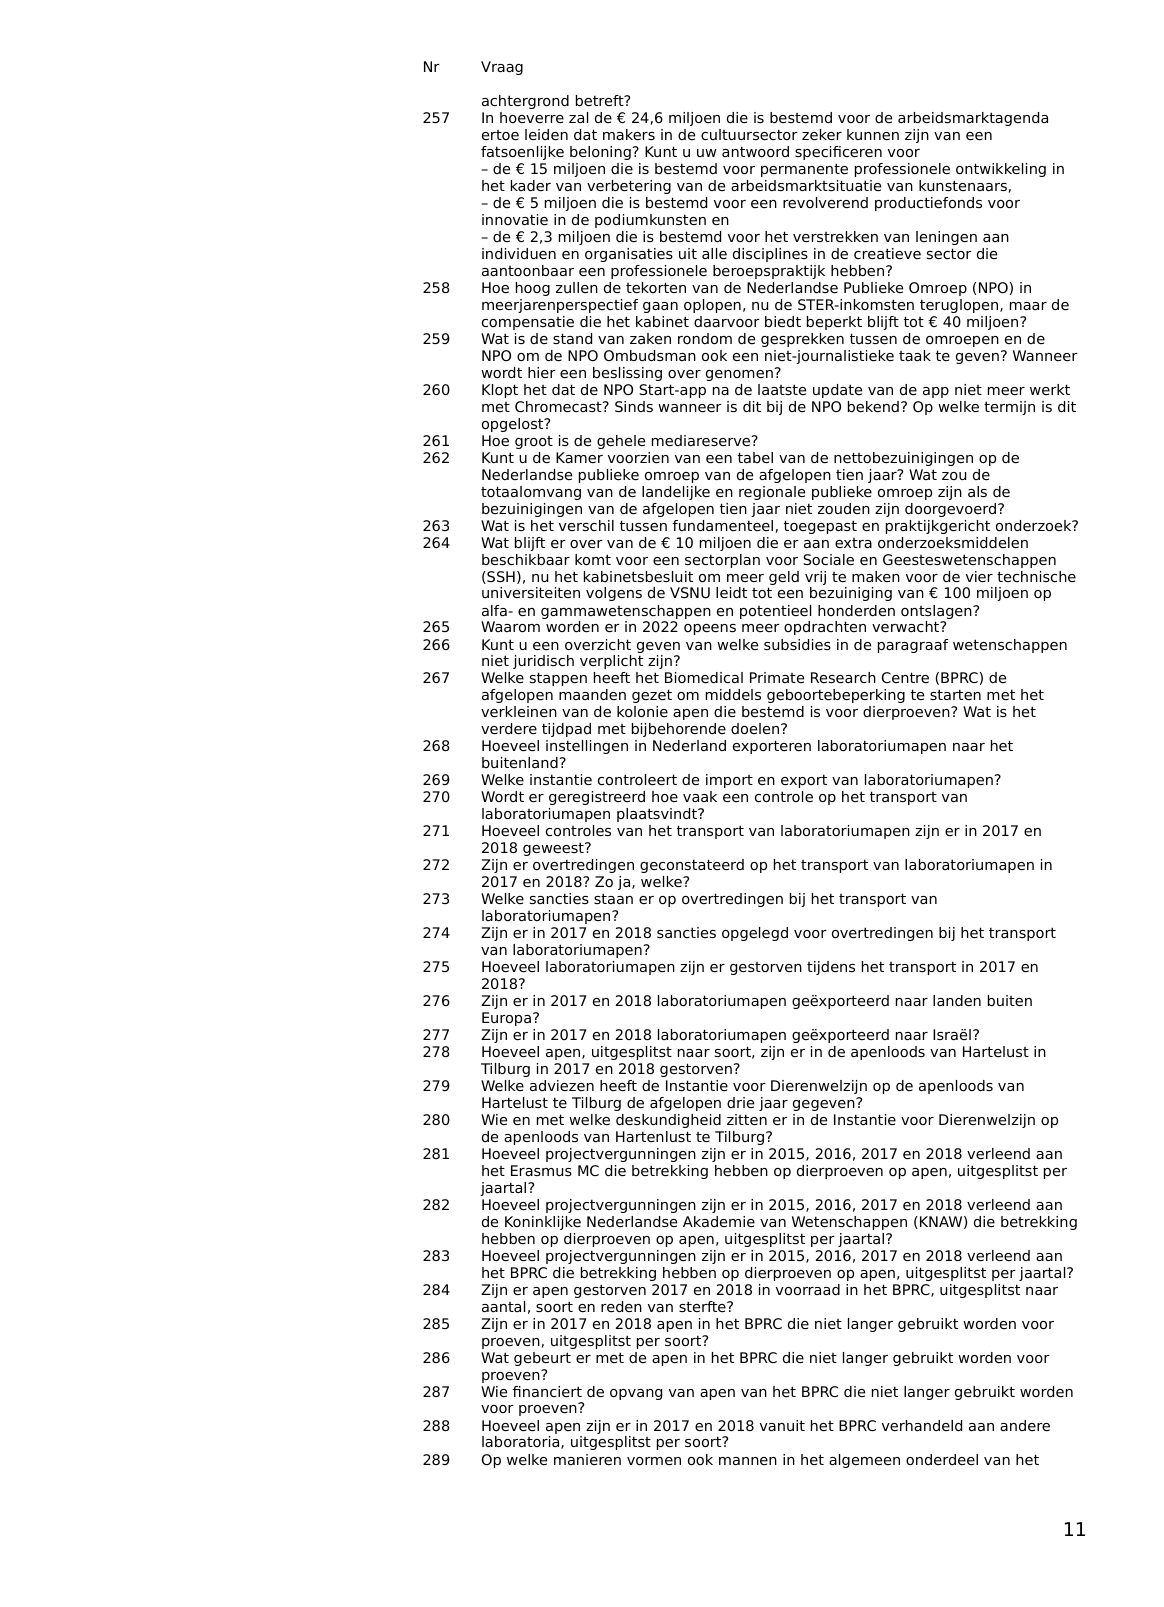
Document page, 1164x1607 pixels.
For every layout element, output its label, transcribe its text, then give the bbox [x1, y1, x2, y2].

table_cell Wie financiert de opvang van apen van het BPRC die niet langer gebruikt worden voor proeven? [475, 1384, 1087, 1417]
table_cell 265 [422, 619, 475, 636]
table_cell Zijn er in 2017 en 2018 laboratoriumapen geëxporteerd naar landen buiten Europa? [475, 993, 1087, 1027]
table_cell 266 [422, 636, 475, 670]
table_cell Klopt het dat de NPO Start-app na de laatste update van de app niet meer werkt met Chromecast? Sinds wanneer is dit bij de NPO bekend? Op welke termijn is dit opgelost? [475, 382, 1087, 433]
table_cell 260 [422, 382, 475, 433]
table_header Nr [422, 59, 475, 76]
table_cell Zijn er apen gestorven 2017 en 2018 in voorraad in het BPRC, uitgesplitst naar aantal, soort en reden van sterfte? [475, 1282, 1087, 1316]
table_cell [422, 93, 475, 110]
table_cell [475, 76, 1087, 93]
table_cell 273 [422, 891, 475, 925]
table_cell 277 [422, 1027, 475, 1044]
table_cell 272 [422, 857, 475, 891]
table_cell 257 [422, 110, 475, 280]
table_cell Wie en met welke deskundigheid zitten er in de Instantie voor Dierenwelzijn op de apenloods van Hartenlust te Tilburg? [475, 1112, 1087, 1146]
table_cell 261 [422, 433, 475, 449]
table_cell 283 [422, 1248, 475, 1282]
table_cell 275 [422, 959, 475, 993]
table_cell 258 [422, 280, 475, 331]
table_cell Hoeveel projectvergunningen zijn er in 2015, 2016, 2017 en 2018 verleend aan het Erasmus MC die betrekking hebben op dierproeven op apen, uitgesplitst per jaartal? [475, 1146, 1087, 1197]
table_cell Welke instantie controleert de import en export van laboratoriumapen? [475, 772, 1087, 789]
table_cell Hoeveel controles van het transport van laboratoriumapen zijn er in 2017 en 2018 geweest? [475, 823, 1087, 857]
table_cell Zijn er in 2017 en 2018 apen in het BPRC die niet langer gebruikt worden voor proeven, uitgesplitst per soort? [475, 1316, 1087, 1349]
table_cell Kunt u een overzicht geven van welke subsidies in de paragraaf wetenschappen niet juridisch verplicht zijn? [475, 636, 1087, 670]
table_cell Wat is de stand van zaken rondom de gesprekken tussen de omroepen en de NPO om de NPO Ombudsman ook een niet-journalistieke taak te geven? Wanneer wordt hier een beslissing over genomen? [475, 331, 1087, 382]
table_cell Hoe hoog zullen de tekorten van de Nederlandse Publieke Omroep (NPO) in meerjarenperspectief gaan oplopen, nu de STER-inkomsten teruglopen, maar de compensatie die het kabinet daarvoor biedt beperkt blijft tot € 40 miljoen? [475, 280, 1087, 331]
table_cell [422, 76, 475, 93]
table_cell In hoeverre zal de € 24,6 miljoen die is bestemd voor de arbeidsmarktagenda ertoe leiden dat makers in de cultuursector zeker kunnen zijn van een fatsoenlijke beloning? Kunt u uw antwoord specificeren voor – de € 15 miljoen die is bestemd voor permanente professionele ontwikkeling in het kader van verbetering van de arbeidsmarktsituatie van kunstenaars, – de € 5 miljoen die is bestemd voor een revolverend productiefonds voor innovatie in de podiumkunsten en – de € 2,3 miljoen die is bestemd voor het verstrekken van leningen aan individuen en organisaties uit alle disciplines in de creatieve sector die aantoonbaar een professionele beroepspraktijk hebben? [475, 110, 1087, 280]
table_cell 281 [422, 1146, 475, 1197]
table_cell 262 [422, 450, 475, 517]
table_cell Hoeveel instellingen in Nederland exporteren laboratoriumapen naar het buitenland? [475, 738, 1087, 772]
table_cell Welke sancties staan er op overtredingen bij het transport van laboratoriumapen? [475, 891, 1087, 925]
table_cell 285 [422, 1316, 475, 1349]
table_cell 264 [422, 535, 475, 619]
table_cell Zijn er in 2017 en 2018 laboratoriumapen geëxporteerd naar Israël? [475, 1027, 1087, 1044]
table_cell 263 [422, 518, 475, 534]
table_cell 274 [422, 925, 475, 959]
table_cell Zijn er in 2017 en 2018 sancties opgelegd voor overtredingen bij het transport van laboratoriumapen? [475, 925, 1087, 959]
table_cell 289 [422, 1451, 475, 1468]
table_cell 282 [422, 1197, 475, 1248]
table_cell achtergrond betreft? [475, 93, 1087, 110]
table_cell 284 [422, 1282, 475, 1316]
table_cell Wordt er geregistreerd hoe vaak een controle op het transport van laboratoriumapen plaatsvindt? [475, 789, 1087, 823]
table_cell 267 [422, 670, 475, 738]
table_cell Welke stappen heeft het Biomedical Primate Research Centre (BPRC) de afgelopen maanden gezet om middels geboortebeperking te starten met het verkleinen van de kolonie apen die bestemd is voor dierproeven? Wat is het verdere tijdpad met bijbehorende doelen? [475, 670, 1087, 738]
table_cell 268 [422, 738, 475, 772]
table_cell 259 [422, 331, 475, 382]
table_cell Hoeveel projectvergunningen zijn er in 2015, 2016, 2017 en 2018 verleend aan het BPRC die betrekking hebben op dierproeven op apen, uitgesplitst per jaartal? [475, 1248, 1087, 1282]
table_cell Op welke manieren vormen ook mannen in het algemeen onderdeel van het [475, 1451, 1087, 1468]
table_header Vraag [475, 59, 1087, 76]
table_cell Wat is het verschil tussen fundamenteel, toegepast en praktijkgericht onderzoek? [475, 518, 1087, 534]
table_cell Hoeveel apen, uitgesplitst naar soort, zijn er in de apenloods van Hartelust in Tilburg in 2017 en 2018 gestorven? [475, 1044, 1087, 1078]
table_cell Wat gebeurt er met de apen in het BPRC die niet langer gebruikt worden voor proeven? [475, 1350, 1087, 1383]
table_cell 288 [422, 1418, 475, 1451]
table_cell Hoeveel projectvergunningen zijn er in 2015, 2016, 2017 en 2018 verleend aan de Koninklijke Nederlandse Akademie van Wetenschappen (KNAW) die betrekking hebben op dierproeven op apen, uitgesplitst per jaartal? [475, 1197, 1087, 1248]
table_cell Hoeveel apen zijn er in 2017 en 2018 vanuit het BPRC verhandeld aan andere laboratoria, uitgesplitst per soort? [475, 1418, 1087, 1451]
table_cell 269 [422, 772, 475, 789]
table_cell 279 [422, 1078, 475, 1112]
table_cell Hoeveel laboratoriumapen zijn er gestorven tijdens het transport in 2017 en 2018? [475, 959, 1087, 993]
table_cell Waarom worden er in 2022 opeens meer opdrachten verwacht? [475, 619, 1087, 636]
table_cell Hoe groot is de gehele mediareserve? [475, 433, 1087, 449]
table_cell Wat blijft er over van de € 10 miljoen die er aan extra onderzoeksmiddelen beschikbaar komt voor een sectorplan voor Sociale en Geesteswetenschappen (SSH), nu het kabinetsbesluit om meer geld vrij te maken voor de vier technische universiteiten volgens de VSNU leidt tot een bezuiniging van € 100 miljoen op alfa- en gammawetenschappen en potentieel honderden ontslagen? [475, 535, 1087, 619]
table_cell 270 [422, 789, 475, 823]
table_cell Zijn er overtredingen geconstateerd op het transport van laboratoriumapen in 2017 en 2018? Zo ja, welke? [475, 857, 1087, 891]
table_cell Kunt u de Kamer voorzien van een tabel van de nettobezuinigingen op de Nederlandse publieke omroep van de afgelopen tien jaar? Wat zou de totaalomvang van de landelijke en regionale publieke omroep zijn als de bezuinigingen van de afgelopen tien jaar niet zouden zijn doorgevoerd? [475, 450, 1087, 517]
table_cell 271 [422, 823, 475, 857]
table_cell 286 [422, 1350, 475, 1383]
table_cell 278 [422, 1044, 475, 1078]
table_cell Welke adviezen heeft de Instantie voor Dierenwelzijn op de apenloods van Hartelust te Tilburg de afgelopen drie jaar gegeven? [475, 1078, 1087, 1112]
table_cell 276 [422, 993, 475, 1027]
table_cell 280 [422, 1112, 475, 1146]
table_cell 287 [422, 1384, 475, 1417]
